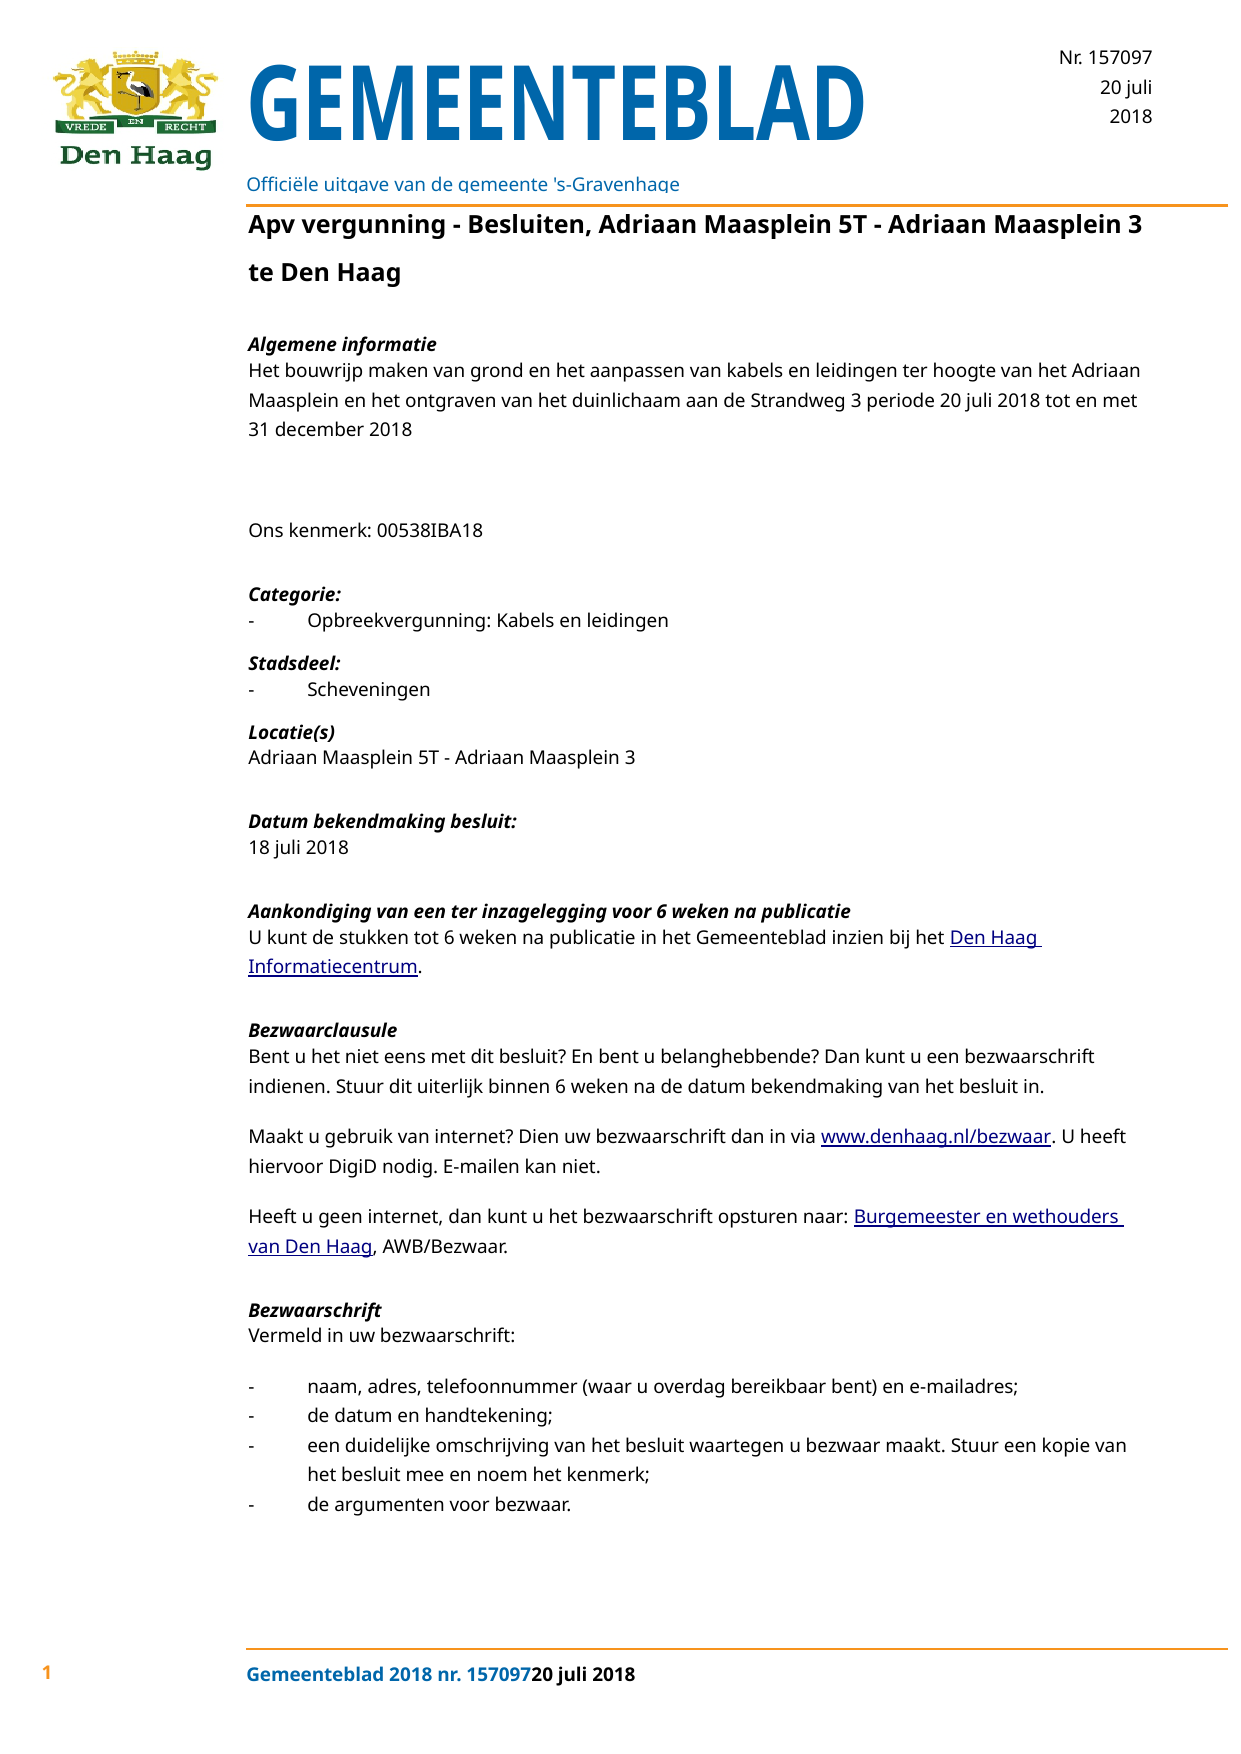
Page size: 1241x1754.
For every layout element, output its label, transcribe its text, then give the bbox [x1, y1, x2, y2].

text 18 juli 2018 [248, 834, 1152, 860]
text Het bouwrijp maken van grond en het aanpassen van kabels en leidingen ter hoogte van het Adriaan Maasplein en het ontgraven van het duinlichaam aan de Strandweg 3 periode 20 juli 2018 tot en met 31 december 2018 [248, 357, 1152, 442]
list Scheveningen [248, 676, 1152, 701]
text Aankondiging van een ter inzagelegging voor 6 weken na publicatie [248, 898, 1152, 924]
picture [41, 47, 231, 172]
text Categorie: [248, 581, 1152, 607]
text Datum bekendmaking besluit: [248, 808, 1152, 834]
list een duidelijke omschrijving van het besluit waartegen u bezwaar maakt. Stuur een kopie van het besluit mee en noem het kenmerk; [248, 1432, 1152, 1487]
text Stadsdeel: [248, 650, 1152, 676]
text Algemene informatie [248, 331, 1152, 357]
text Locatie(s) [248, 719, 1152, 744]
list de argumenten voor bezwaar. [248, 1491, 1152, 1517]
text Maakt u gebruik van internet? Dien uw bezwaarschrift dan in via www.denhaag.nl/bezwaar. U heeft hiervoor DigiD nodig. E-mailen kan niet. [248, 1123, 1152, 1178]
text Ons kenmerk: 00538IBA18 [248, 517, 1152, 543]
text Adriaan Maasplein 5T - Adriaan Maasplein 3 [248, 744, 1152, 770]
text Apv vergunning - Besluiten, Adriaan Maasplein 5T - Adriaan Maasplein 3 te Den Haag [248, 207, 1152, 288]
list de datum en handtekening; [248, 1402, 1152, 1428]
list naam, adres, telefoonnummer (waar u overdag bereikbaar bent) en e-mailadres; [248, 1373, 1152, 1399]
list Opbreekvergunning: Kabels en leidingen [248, 607, 1152, 633]
text Bezwaarclausule [248, 1017, 1152, 1043]
text Heeft u geen internet, dan kunt u het bezwaarschrift opsturen naar: Burgemeester en wethouders van Den Haag, AWB/Bezwaar. [248, 1203, 1152, 1258]
text U kunt de stukken tot 6 weken na publicatie in het Gemeenteblad inzien bij het Den Haag Informatiecentrum. [248, 924, 1152, 979]
text Vermeld in uw bezwaarschrift: [248, 1322, 1152, 1348]
text Bezwaarschrift [248, 1297, 1152, 1322]
text Bent u het niet eens met dit besluit? En bent u belanghebbende? Dan kunt u een bezwaarschrift indienen. Stuur dit uiterlijk binnen 6 weken na de datum bekendmaking van het besluit in. [248, 1043, 1152, 1098]
